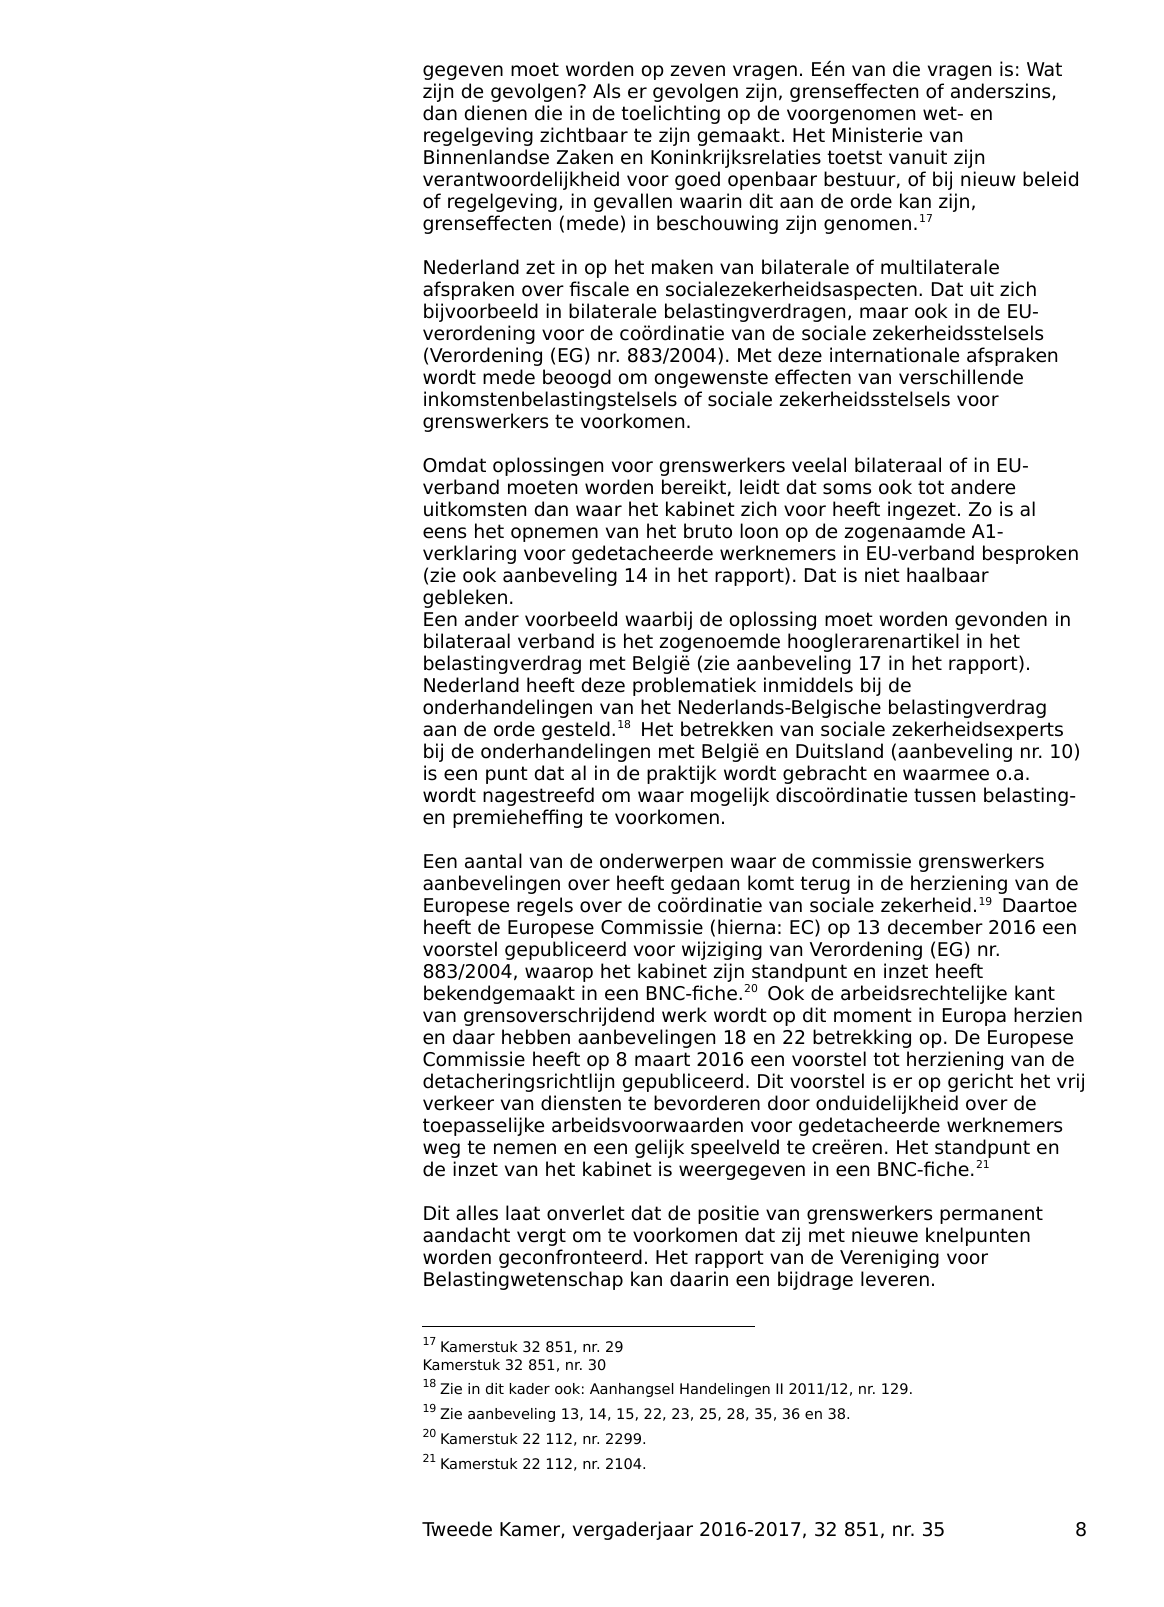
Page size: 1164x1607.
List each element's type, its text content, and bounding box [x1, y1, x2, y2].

text Zie aanbeveling 13, 14, 15, 22, 23, 25, 28, 35, 36 en 38. [422, 1402, 1087, 1424]
text gegeven moet worden op zeven vragen. Eén van die vragen is: Wat zijn de gevolgen? Als er gevolgen zijn, grenseffecten of anderszins, dan dienen die in de toelichting op de voorgenomen wet- en regelgeving zichtbaar te zijn gemaakt. Het Ministerie van Binnenlandse Zaken en Koninkrijksrelaties toetst vanuit zijn verantwoordelijkheid voor goed openbaar bestuur, of bij nieuw beleid of regelgeving, in gevallen waarin dit aan de orde kan zijn, grenseffecten (mede) in beschouwing zijn genomen. [422, 59, 1087, 235]
text Een aantal van de onderwerpen waar de commissie grenswerkers aanbevelingen over heeft gedaan komt terug in de herziening van de Europese regels over de coördinatie van sociale zekerheid. Daartoe heeft de Europese Commissie (hierna: EC) op 13 december 2016 een voorstel gepubliceerd voor wijziging van Verordening (EG) nr. 883/2004, waarop het kabinet zijn standpunt en inzet heeft bekendgemaakt in een BNC-fiche. Ook de arbeidsrechtelijke kant van grensoverschrijdend werk wordt op dit moment in Europa herzien en daar hebben aanbevelingen 18 en 22 betrekking op. De Europese Commissie heeft op 8 maart 2016 een voorstel tot herziening van de detacheringsrichtlijn gepubliceerd. Dit voorstel is er op gericht het vrij verkeer van diensten te bevorderen door onduidelijkheid over de toepasselijke arbeidsvoorwaarden voor gedetacheerde werknemers weg te nemen en een gelijk speelveld te creëren. Het standpunt en de inzet van het kabinet is weergegeven in een BNC-fiche. [422, 851, 1087, 1181]
text Nederland zet in op het maken van bilaterale of multilaterale afspraken over fiscale en socialezekerheidsaspecten. Dat uit zich bijvoorbeeld in bilaterale belastingverdragen, maar ook in de EU-verordening voor de coördinatie van de sociale zekerheidsstelsels (Verordening (EG) nr. 883/2004). Met deze internationale afspraken wordt mede beoogd om ongewenste effecten van verschillende inkomstenbelastingstelsels of sociale zekerheidsstelsels voor grenswerkers te voorkomen. [422, 257, 1087, 433]
text Kamerstuk 22 112, nr. 2299. [422, 1427, 1087, 1449]
text Kamerstuk 32 851, nr. 29 [422, 1335, 1087, 1357]
text Zie in dit kader ook: Aanhangsel Handelingen II 2011/12, nr. 129. [422, 1377, 1087, 1399]
text Kamerstuk 32 851, nr. 30 [422, 1357, 1087, 1374]
text Een ander voorbeeld waarbij de oplossing moet worden gevonden in bilateraal verband is het zogenoemde hooglerarenartikel in het belastingverdrag met België (zie aanbeveling 17 in het rapport). Nederland heeft deze problematiek inmiddels bij de onderhandelingen van het Nederlands-Belgische belastingverdrag aan de orde gesteld. Het betrekken van sociale zekerheidsexperts bij de onderhandelingen met België en Duitsland (aanbeveling nr. 10) is een punt dat al in de praktijk wordt gebracht en waarmee o.a. wordt nagestreefd om waar mogelijk discoördinatie tussen belasting- en premieheffing te voorkomen. [422, 609, 1087, 829]
text Omdat oplossingen voor grenswerkers veelal bilateraal of in EU-verband moeten worden bereikt, leidt dat soms ook tot andere uitkomsten dan waar het kabinet zich voor heeft ingezet. Zo is al eens het opnemen van het bruto loon op de zogenaamde A1-verklaring voor gedetacheerde werknemers in EU-verband besproken (zie ook aanbeveling 14 in het rapport). Dat is niet haalbaar gebleken. [422, 455, 1087, 609]
text Kamerstuk 22 112, nr. 2104. [422, 1452, 1087, 1474]
text Dit alles laat onverlet dat de positie van grenswerkers permanent aandacht vergt om te voorkomen dat zij met nieuwe knelpunten worden geconfronteerd. Het rapport van de Vereniging voor Belastingwetenschap kan daarin een bijdrage leveren. [422, 1203, 1087, 1291]
